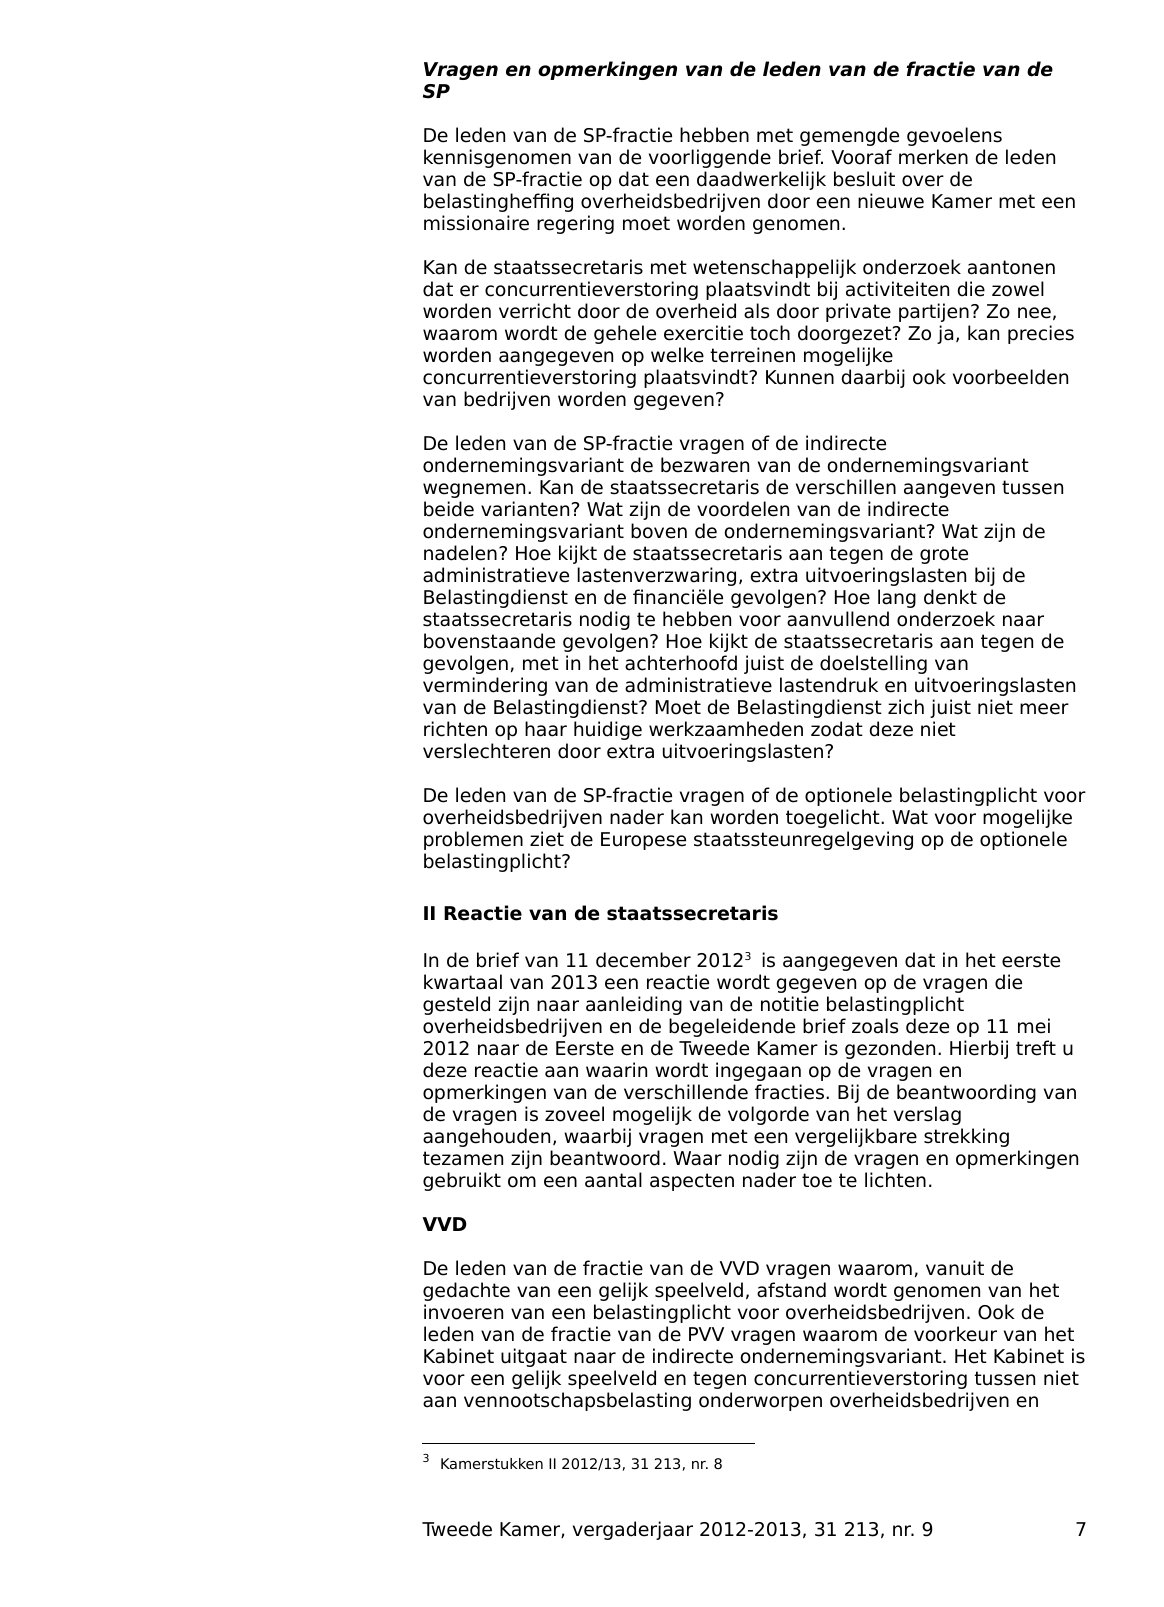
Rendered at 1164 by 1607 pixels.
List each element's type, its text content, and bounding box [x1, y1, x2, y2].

subtitle II Reactie van de staatssecretaris [422, 903, 1087, 925]
text Kamerstukken II 2012/13, 31 213, nr. 8 [422, 1452, 1087, 1474]
subtitle VVD [422, 1214, 1087, 1236]
text De leden van de SP-fractie vragen of de indirecte ondernemingsvariant de bezwaren van de ondernemingsvariant wegnemen. Kan de staatssecretaris de verschillen aangeven tussen beide varianten? Wat zijn de voordelen van de indirecte ondernemingsvariant boven de ondernemingsvariant? Wat zijn de nadelen? Hoe kijkt de staatssecretaris aan tegen de grote administratieve lastenverzwaring, extra uitvoeringslasten bij de Belastingdienst en de financiële gevolgen? Hoe lang denkt de staatssecretaris nodig te hebben voor aanvullend onderzoek naar bovenstaande gevolgen? Hoe kijkt de staatssecretaris aan tegen de gevolgen, met in het achterhoofd juist de doelstelling van vermindering van de administratieve lastendruk en uitvoeringslasten van de Belastingdienst? Moet de Belastingdienst zich juist niet meer richten op haar huidige werkzaamheden zodat deze niet verslechteren door extra uitvoeringslasten? [422, 433, 1087, 763]
text De leden van de SP-fractie vragen of de optionele belastingplicht voor overheidsbedrijven nader kan worden toegelicht. Wat voor mogelijke problemen ziet de Europese staatssteunregelgeving op de optionele belastingplicht? [422, 785, 1087, 873]
text Kan de staatssecretaris met wetenschappelijk onderzoek aantonen dat er concurrentieverstoring plaatsvindt bij activiteiten die zowel worden verricht door de overheid als door private partijen? Zo nee, waarom wordt de gehele exercitie toch doorgezet? Zo ja, kan precies worden aangegeven op welke terreinen mogelijke concurrentieverstoring plaatsvindt? Kunnen daarbij ook voorbeelden van bedrijven worden gegeven? [422, 257, 1087, 411]
text De leden van de fractie van de VVD vragen waarom, vanuit de gedachte van een gelijk speelveld, afstand wordt genomen van het invoeren van een belastingplicht voor overheidsbedrijven. Ook de leden van de fractie van de PVV vragen waarom de voorkeur van het Kabinet uitgaat naar de indirecte ondernemingsvariant. Het Kabinet is voor een gelijk speelveld en tegen concurrentieverstoring tussen niet aan vennootschapsbelasting onderworpen overheidsbedrijven en [422, 1258, 1087, 1412]
text In de brief van 11 december 2012 is aangegeven dat in het eerste kwartaal van 2013 een reactie wordt gegeven op de vragen die gesteld zijn naar aanleiding van de notitie belastingplicht overheidsbedrijven en de begeleidende brief zoals deze op 11 mei 2012 naar de Eerste en de Tweede Kamer is gezonden. Hierbij treft u deze reactie aan waarin wordt ingegaan op de vragen en opmerkingen van de verschillende fracties. Bij de beantwoording van de vragen is zoveel mogelijk de volgorde van het verslag aangehouden, waarbij vragen met een vergelijkbare strekking tezamen zijn beantwoord. Waar nodig zijn de vragen en opmerkingen gebruikt om een aantal aspecten nader toe te lichten. [422, 950, 1087, 1192]
subtitle Vragen en opmerkingen van de leden van de fractie van de SP [422, 59, 1087, 103]
text De leden van de SP-fractie hebben met gemengde gevoelens kennisgenomen van de voorliggende brief. Vooraf merken de leden van de SP-fractie op dat een daadwerkelijk besluit over de belastingheffing overheidsbedrijven door een nieuwe Kamer met een missionaire regering moet worden genomen. [422, 125, 1087, 235]
